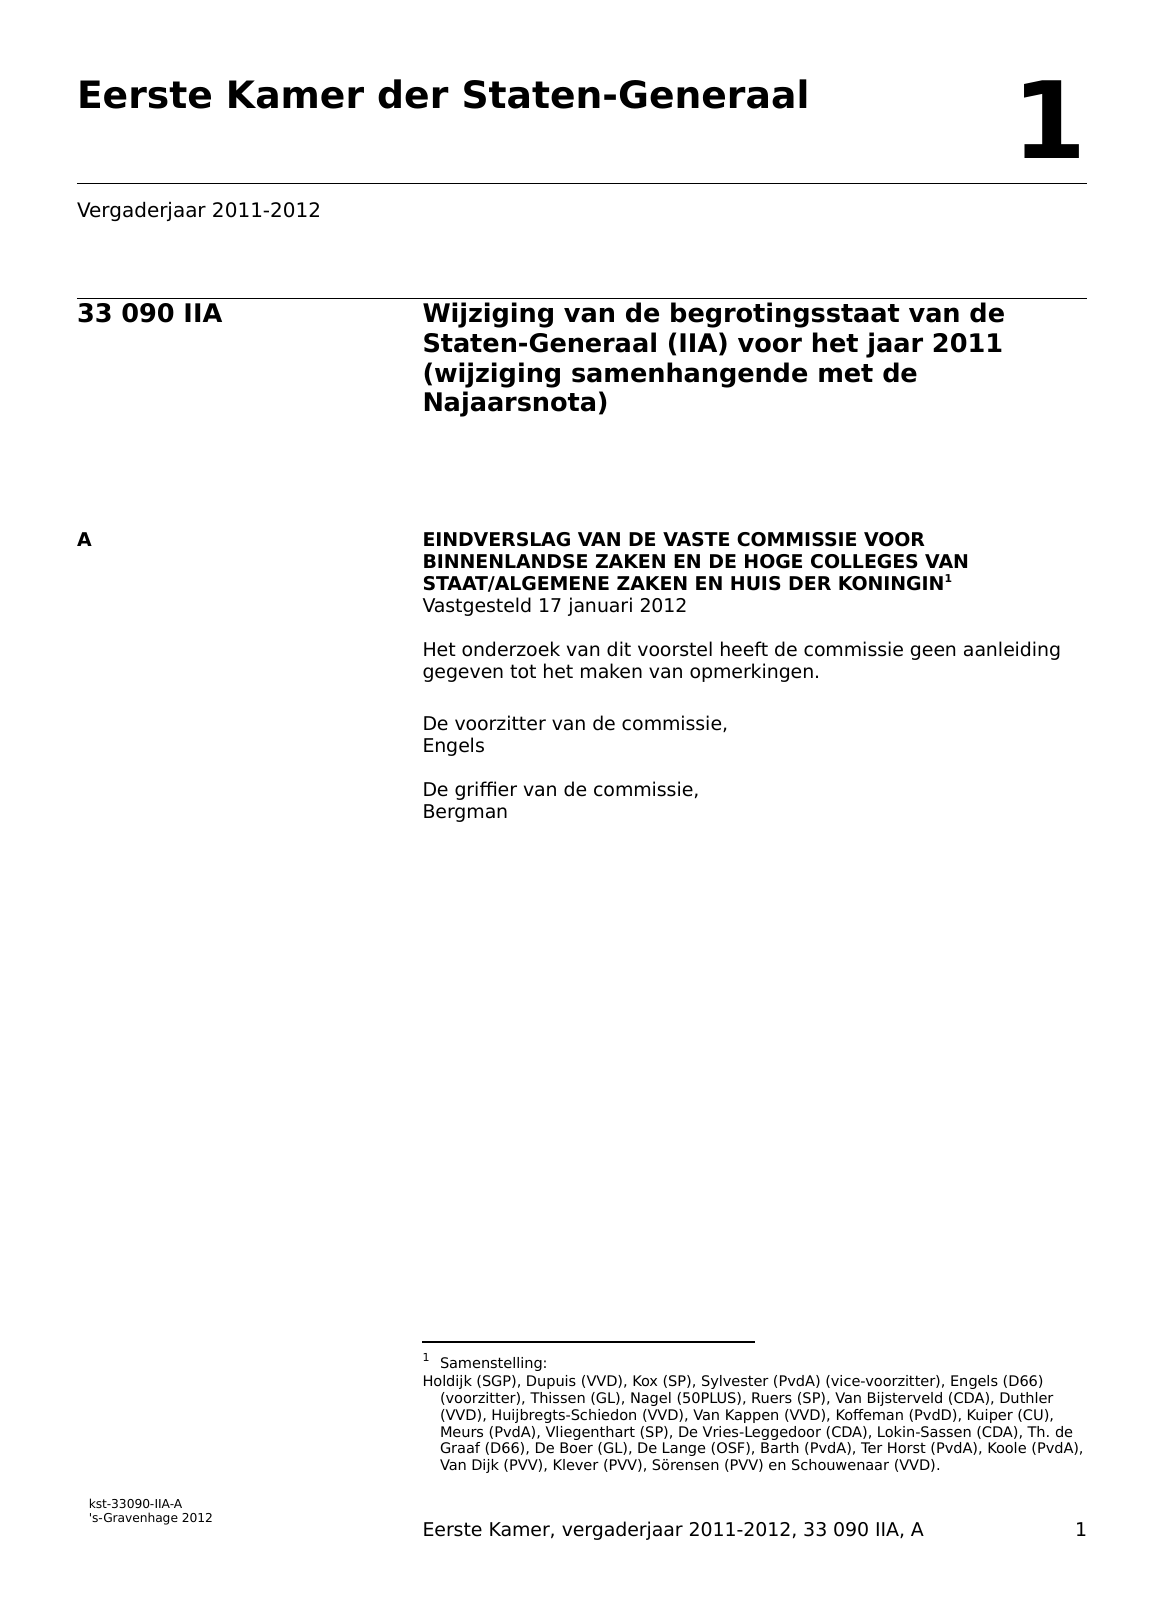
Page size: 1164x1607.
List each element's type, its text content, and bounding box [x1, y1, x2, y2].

text Het onderzoek van dit voorstel heeft de commissie geen aanleiding gegeven tot het maken van opmerkingen. [422, 639, 1087, 683]
text Holdijk (SGP), Dupuis (VVD), Kox (SP), Sylvester (PvdA) (vice-voorzitter), Engels (D66) (voorzitter), Thissen (GL), Nagel (50PLUS), Ruers (SP), Van Bijsterveld (CDA), Duthler (VVD), Huijbregts-Schiedon (VVD), Van Kappen (VVD), Koffeman (PvdD), Kuiper (CU), Meurs (PvdA), Vliegenthart (SP), De Vries-Leggedoor (CDA), Lokin-Sassen (CDA), Th. de Graaf (D66), De Boer (GL), De Lange (OSF), Barth (PvdA), Ter Horst (PvdA), Koole (PvdA), Van Dijk (PVV), Klever (PVV), Sörensen (PVV) en Schouwenaar (VVD). [422, 1373, 1087, 1474]
text kst-33090-IIA-A [88, 1497, 323, 1511]
table_header Eerste Kamer der Staten-Generaal [77, 59, 886, 183]
text De voorzitter van de commissie, Engels [422, 713, 1087, 757]
text 's-Gravenhage 2012 [88, 1511, 323, 1525]
table_header 1 [886, 59, 1087, 183]
subtitle 33 090 IIA Wijziging van de begrotingsstaat van de Staten-Generaal (IIA) voor het jaar 2011 (wijziging samenhangende met de Najaarsnota) [77, 299, 1087, 418]
text Vastgesteld 17 januari 2012 [422, 595, 1087, 617]
table_cell Vergaderjaar 2011-2012 [77, 184, 1087, 298]
subtitle A EINDVERSLAG VAN DE VASTE COMMISSIE VOOR BINNENLANDSE ZAKEN EN DE HOGE COLLEGES VAN STAAT/ALGEMENE ZAKEN EN HUIS DER KONINGIN [77, 529, 1087, 595]
text Samenstelling: [422, 1351, 1087, 1373]
text De griffier van de commissie, Bergman [422, 779, 1087, 823]
